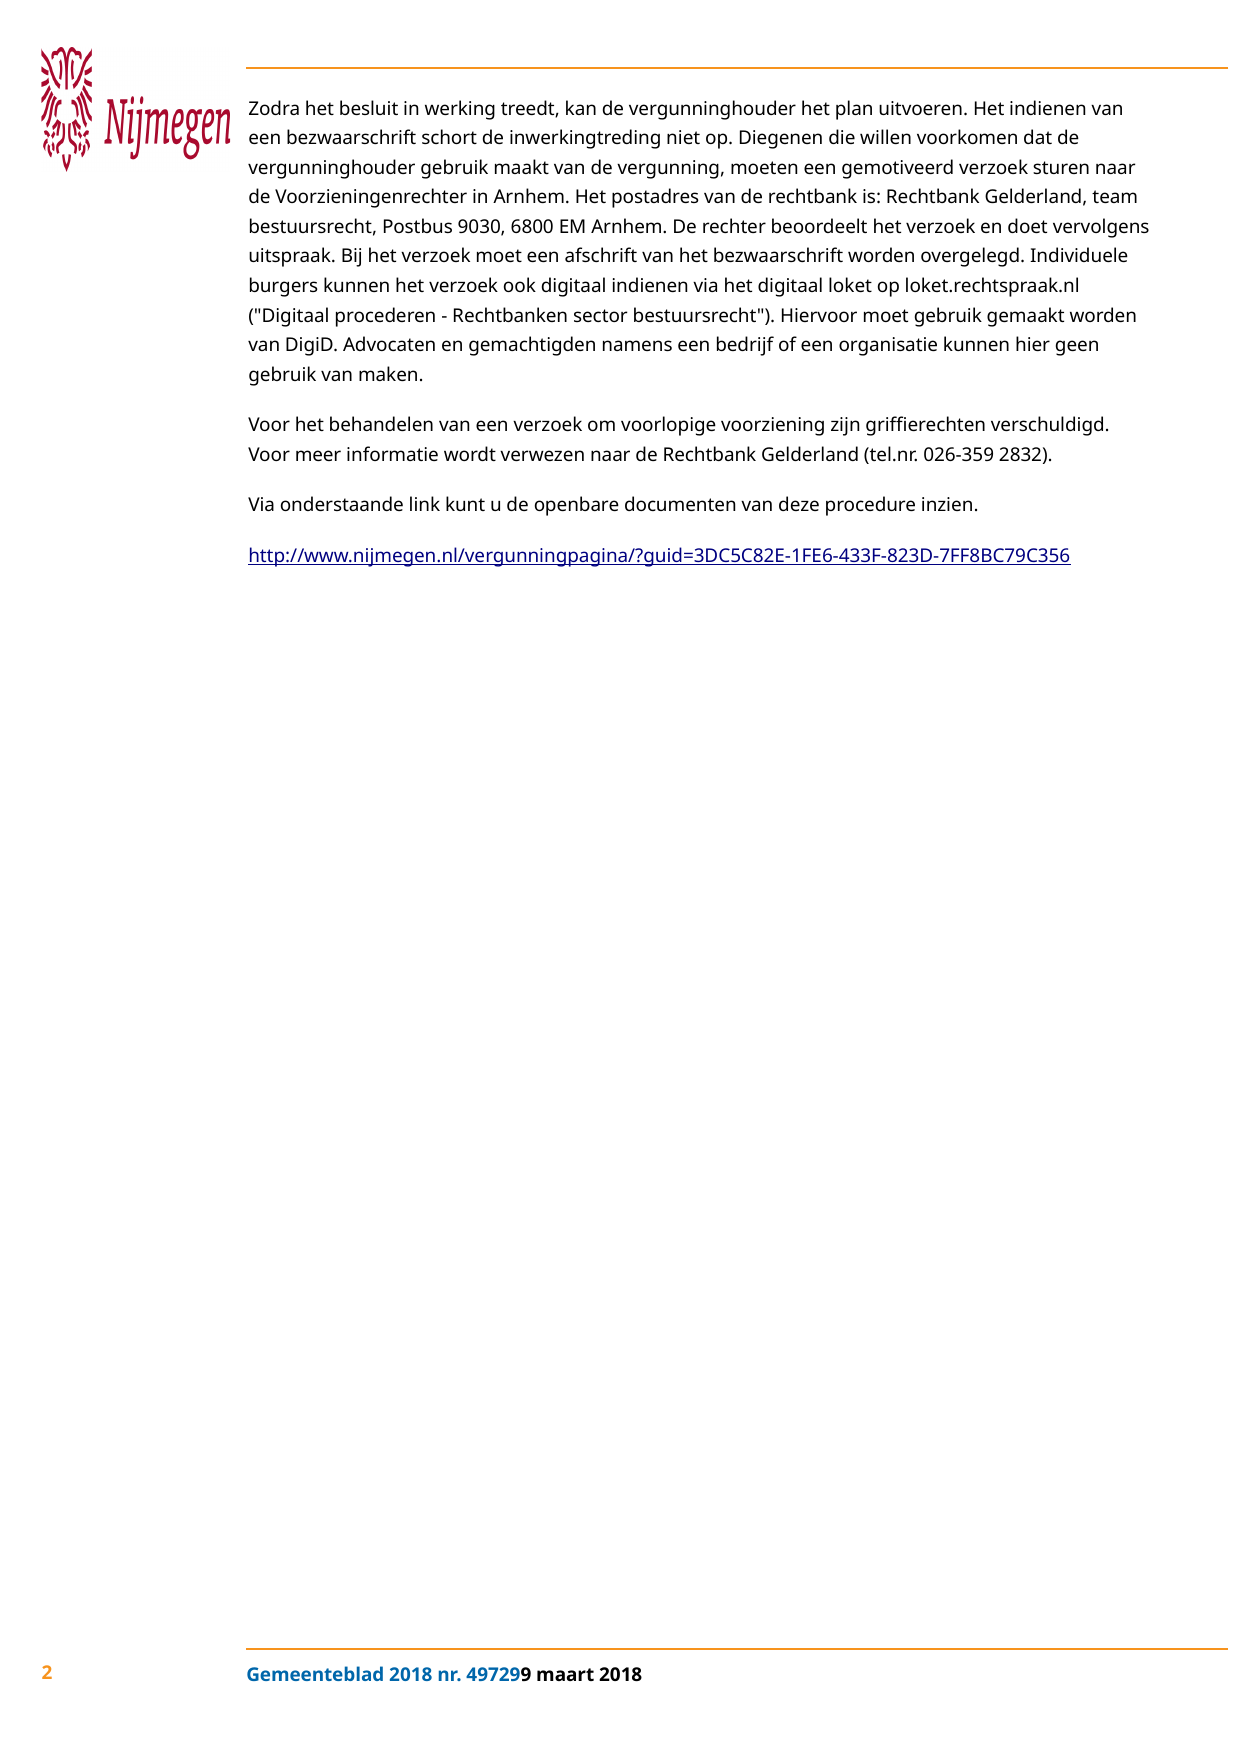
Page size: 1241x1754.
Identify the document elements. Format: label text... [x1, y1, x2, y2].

text Voor het behandelen van een verzoek om voorlopige voorziening zijn griffierechten verschuldigd. Voor meer informatie wordt verwezen naar de Rechtbank Gelderland (tel.nr. 026-359 2832). [248, 411, 1152, 467]
text Via onderstaande link kunt u de openbare documenten van deze procedure inzien. [248, 491, 1152, 517]
text http://www.nijmegen.nl/vergunningpagina/?guid=3DC5C82E-1FE6-433F-823D-7FF8BC79C356 [248, 542, 1152, 568]
text Zodra het besluit in werking treedt, kan de vergunninghouder het plan uitvoeren. Het indienen van een bezwaarschrift schort de inwerkingtreding niet op. Diegenen die willen voorkomen dat de vergunninghouder gebruik maakt van de vergunning, moeten een gemotiveerd verzoek sturen naar de Voorzieningenrechter in Arnhem. Het postadres van de rechtbank is: Rechtbank Gelderland, team bestuursrecht, Postbus 9030, 6800 EM Arnhem. De rechter beoordeelt het verzoek en doet vervolgens uitspraak. Bij het verzoek moet een afschrift van het bezwaarschrift worden overgelegd. Individuele burgers kunnen het verzoek ook digitaal indienen via het digitaal loket op loket.rechtspraak.nl ("Digitaal procederen - Rechtbanken sector bestuursrecht"). Hiervoor moet gebruik gemaakt worden van DigiD. Advocaten en gemachtigden namens een bedrijf of een organisatie kunnen hier geen gebruik van maken. [248, 95, 1152, 387]
picture [41, 47, 231, 172]
